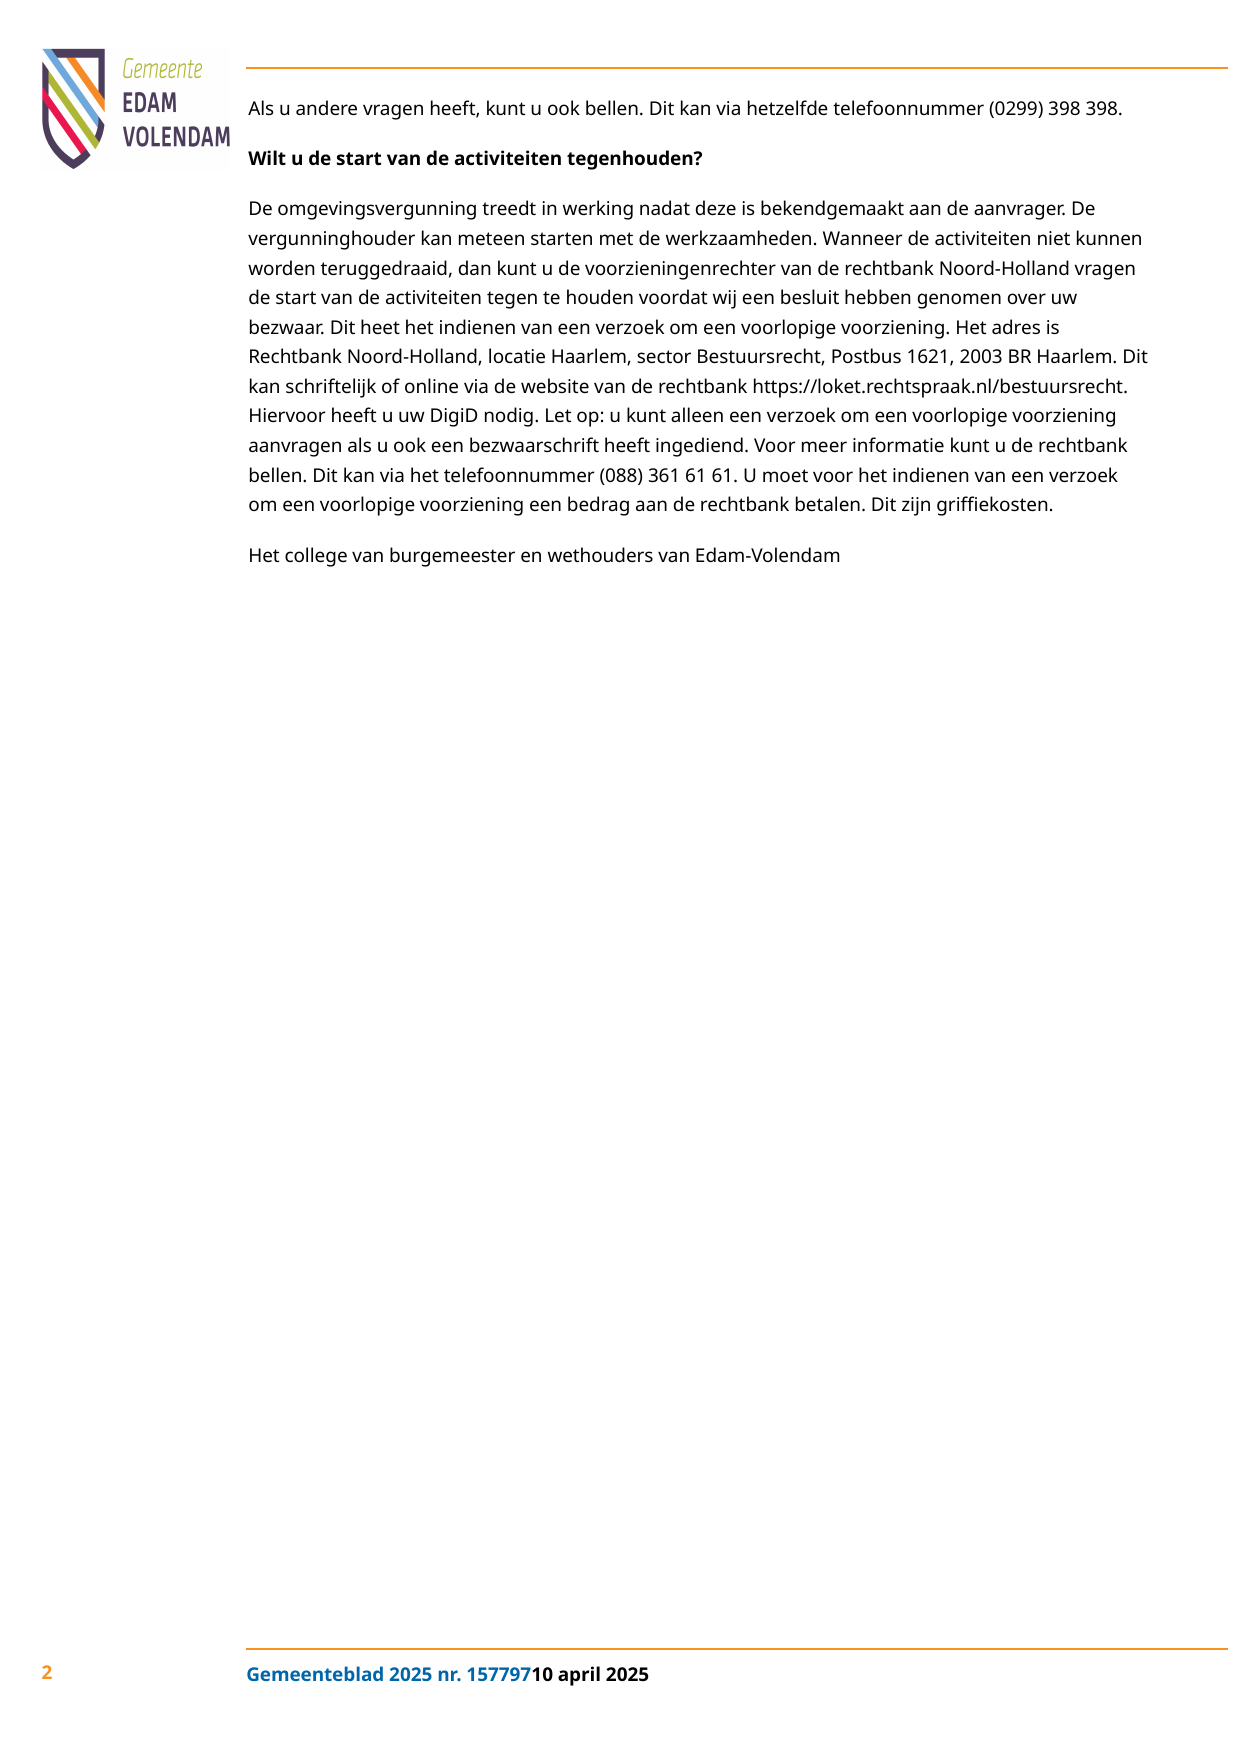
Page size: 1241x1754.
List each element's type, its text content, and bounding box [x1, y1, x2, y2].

text De omgevingsvergunning treedt in werking nadat deze is bekendgemaakt aan de aanvrager. De vergunninghouder kan meteen starten met de werkzaamheden. Wanneer de activiteiten niet kunnen worden teruggedraaid, dan kunt u de voorzieningenrechter van de rechtbank Noord-Holland vragen de start van de activiteiten tegen te houden voordat wij een besluit hebben genomen over uw bezwaar. Dit heet het indienen van een verzoek om een voorlopige voorziening. Het adres is Rechtbank Noord-Holland, locatie Haarlem, sector Bestuursrecht, Postbus 1621, 2003 BR Haarlem. Dit kan schriftelijk of online via de website van de rechtbank https://loket.rechtspraak.nl/bestuursrecht. Hiervoor heeft u uw DigiD nodig. Let op: u kunt alleen een verzoek om een voorlopige voorziening aanvragen als u ook een bezwaarschrift heeft ingediend. Voor meer informatie kunt u de rechtbank bellen. Dit kan via het telefoonnummer (088) 361 61 61. U moet voor het indienen van een verzoek om een voorlopige voorziening een bedrag aan de rechtbank betalen. Dit zijn griffiekosten. [248, 196, 1152, 517]
picture [41, 47, 231, 172]
text Het college van burgemeester en wethouders van Edam-Volendam [248, 542, 1152, 568]
text Als u andere vragen heeft, kunt u ook bellen. Dit kan via hetzelfde telefoonnummer (0299) 398 398. [248, 95, 1152, 121]
text Wilt u de start van de activiteiten tegenhouden? [248, 145, 1152, 171]
